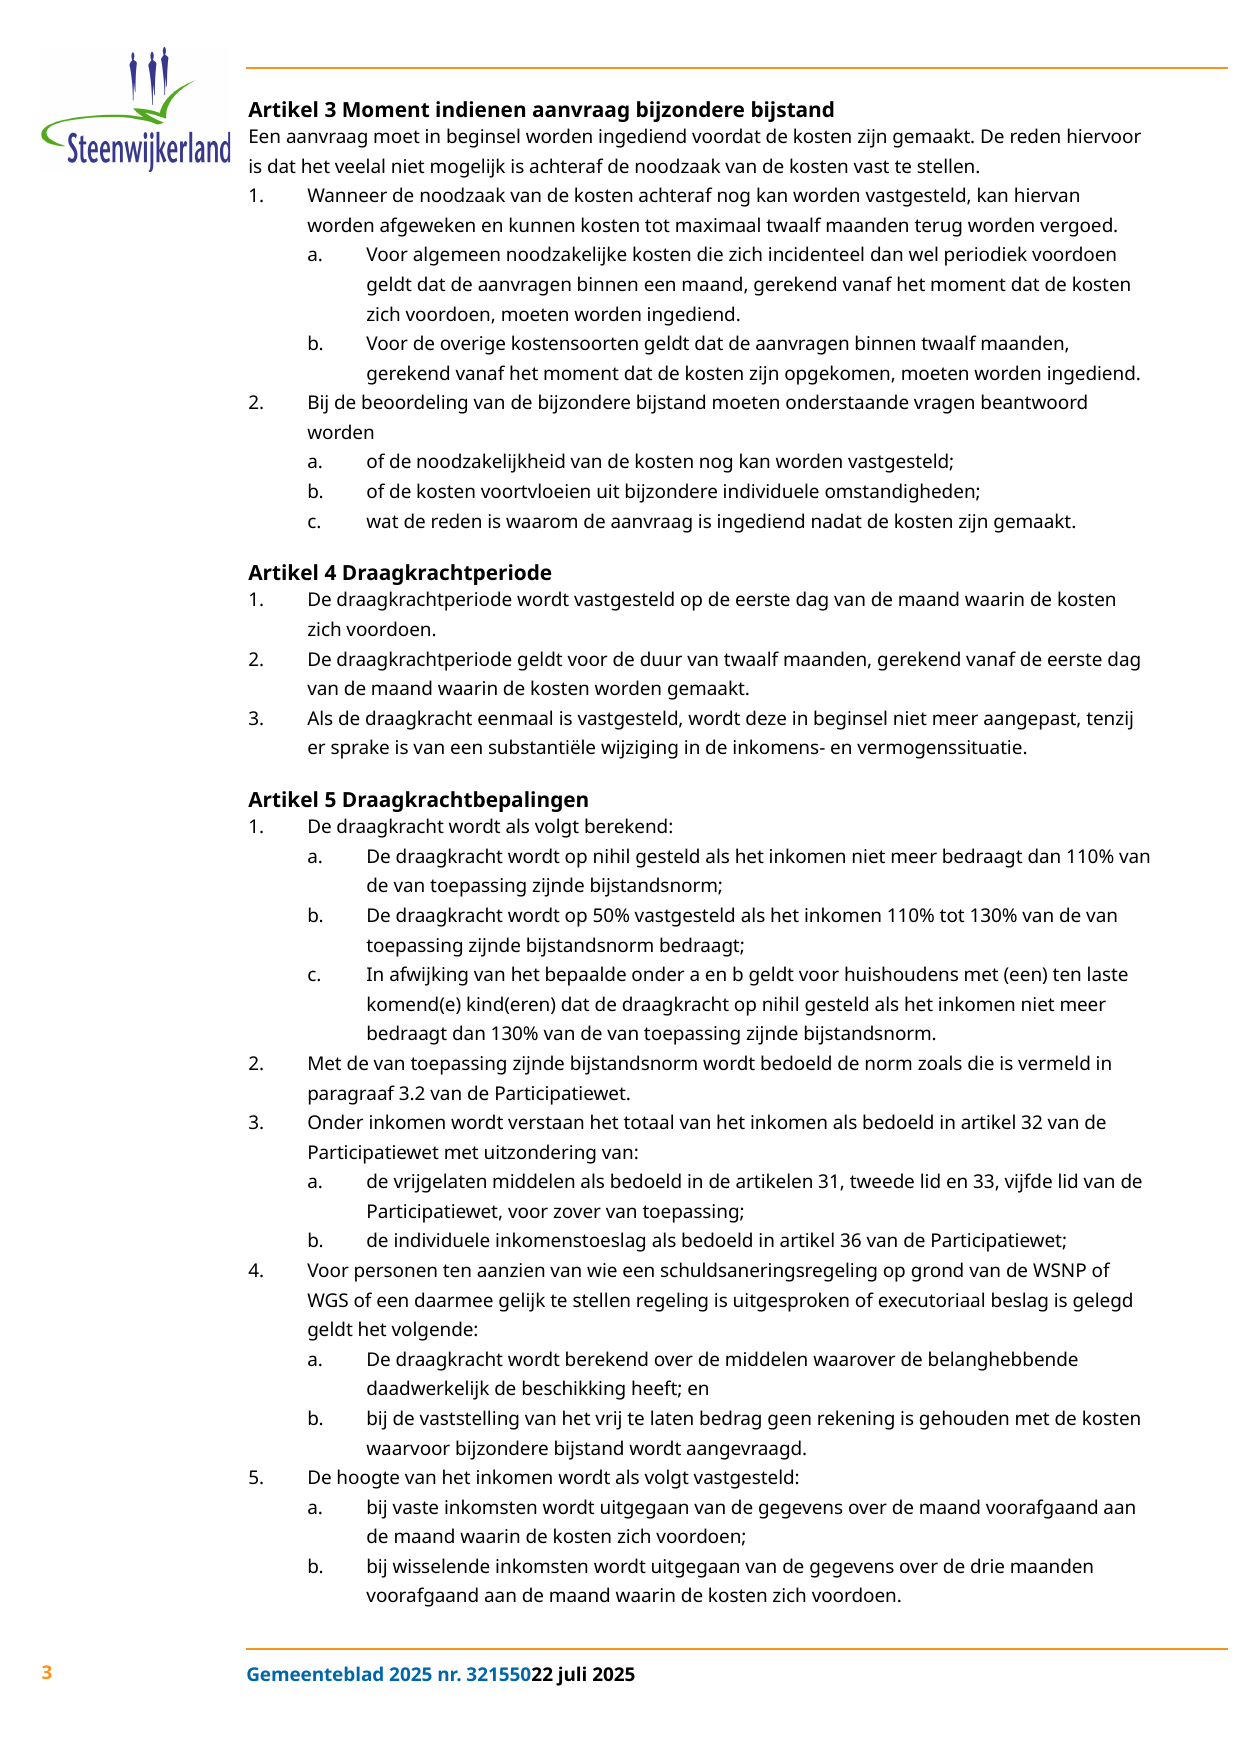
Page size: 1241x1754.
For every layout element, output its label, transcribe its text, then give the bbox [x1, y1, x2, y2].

list De draagkracht wordt berekend over de middelen waarover de belanghebbende daadwerkelijk de beschikking heeft; en [307, 1346, 1152, 1401]
list Voor algemeen noodzakelijke kosten die zich incidenteel dan wel periodiek voordoen geldt dat de aanvragen binnen een maand, gerekend vanaf het moment dat de kosten zich voordoen, moeten worden ingediend. [307, 242, 1152, 326]
picture [41, 47, 231, 172]
list Als de draagkracht eenmaal is vastgesteld, wordt deze in beginsel niet meer aangepast, tenzij er sprake is van een substantiële wijziging in de inkomens- en vermogenssituatie. [248, 705, 1152, 760]
list De draagkrachtperiode wordt vastgesteld op de eerste dag van de maand waarin de kosten zich voordoen. [248, 587, 1152, 642]
list bij vaste inkomsten wordt uitgegaan van de gegevens over de maand voorafgaand aan de maand waarin de kosten zich voordoen; [307, 1494, 1152, 1549]
text Een aanvraag moet in beginsel worden ingediend voordat de kosten zijn gemaakt. De reden hiervoor is dat het veelal niet mogelijk is achteraf de noodzaak van de kosten vast te stellen. [248, 123, 1152, 178]
text Artikel 4 Draagkrachtperiode [248, 558, 1152, 587]
list Met de van toepassing zijnde bijstandsnorm wordt bedoeld de norm zoals die is vermeld in paragraaf 3.2 van de Participatiewet. [248, 1050, 1152, 1105]
list Bij de beoordeling van de bijzondere bijstand moeten onderstaande vragen beantwoord worden [248, 389, 1152, 445]
text Artikel 5 Draagkrachtbepalingen [248, 785, 1152, 813]
list Onder inkomen wordt verstaan het totaal van het inkomen als bedoeld in artikel 32 van de Participatiewet met uitzondering van: [248, 1109, 1152, 1164]
list de individuele inkomenstoeslag als bedoeld in artikel 36 van de Participatiewet; [307, 1228, 1152, 1253]
list De draagkracht wordt op 50% vastgesteld als het inkomen 110% tot 130% van de van toepassing zijnde bijstandsnorm bedraagt; [307, 902, 1152, 957]
list De draagkrachtperiode geldt voor de duur van twaalf maanden, gerekend vanaf de eerste dag van de maand waarin de kosten worden gemaakt. [248, 646, 1152, 701]
list De draagkracht wordt als volgt berekend: [248, 813, 1152, 839]
list bij de vaststelling van het vrij te laten bedrag geen rekening is gehouden met de kosten waarvoor bijzondere bijstand wordt aangevraagd. [307, 1405, 1152, 1460]
list De hoogte van het inkomen wordt als volgt vastgesteld: [248, 1464, 1152, 1490]
list wat de reden is waarom de aanvraag is ingediend nadat de kosten zijn gemaakt. [307, 508, 1152, 533]
list Voor personen ten aanzien van wie een schuldsaneringsregeling op grond van de WSNP of WGS of een daarmee gelijk te stellen regeling is uitgesproken of executoriaal beslag is gelegd geldt het volgende: [248, 1257, 1152, 1342]
list Wanneer de noodzaak van de kosten achteraf nog kan worden vastgesteld, kan hiervan worden afgeweken en kunnen kosten tot maximaal twaalf maanden terug worden vergoed. [248, 182, 1152, 238]
list de vrijgelaten middelen als bedoeld in de artikelen 31, tweede lid en 33, vijfde lid van de Participatiewet, voor zover van toepassing; [307, 1168, 1152, 1224]
list of de noodzakelijkheid van de kosten nog kan worden vastgesteld; [307, 449, 1152, 474]
list De draagkracht wordt op nihil gesteld als het inkomen niet meer bedraagt dan 110% van de van toepassing zijnde bijstandsnorm; [307, 843, 1152, 898]
list bij wisselende inkomsten wordt uitgegaan van de gegevens over de drie maanden voorafgaand aan de maand waarin de kosten zich voordoen. [307, 1553, 1152, 1608]
list In afwijking van het bepaalde onder a en b geldt voor huishoudens met (een) ten laste komend(e) kind(eren) dat de draagkracht op nihil gesteld als het inkomen niet meer bedraagt dan 130% van de van toepassing zijnde bijstandsnorm. [307, 961, 1152, 1046]
list of de kosten voortvloeien uit bijzondere individuele omstandigheden; [307, 478, 1152, 504]
text Artikel 3 Moment indienen aanvraag bijzondere bijstand [248, 95, 1152, 123]
list Voor de overige kostensoorten geldt dat de aanvragen binnen twaalf maanden, gerekend vanaf het moment dat de kosten zijn opgekomen, moeten worden ingediend. [307, 330, 1152, 386]
